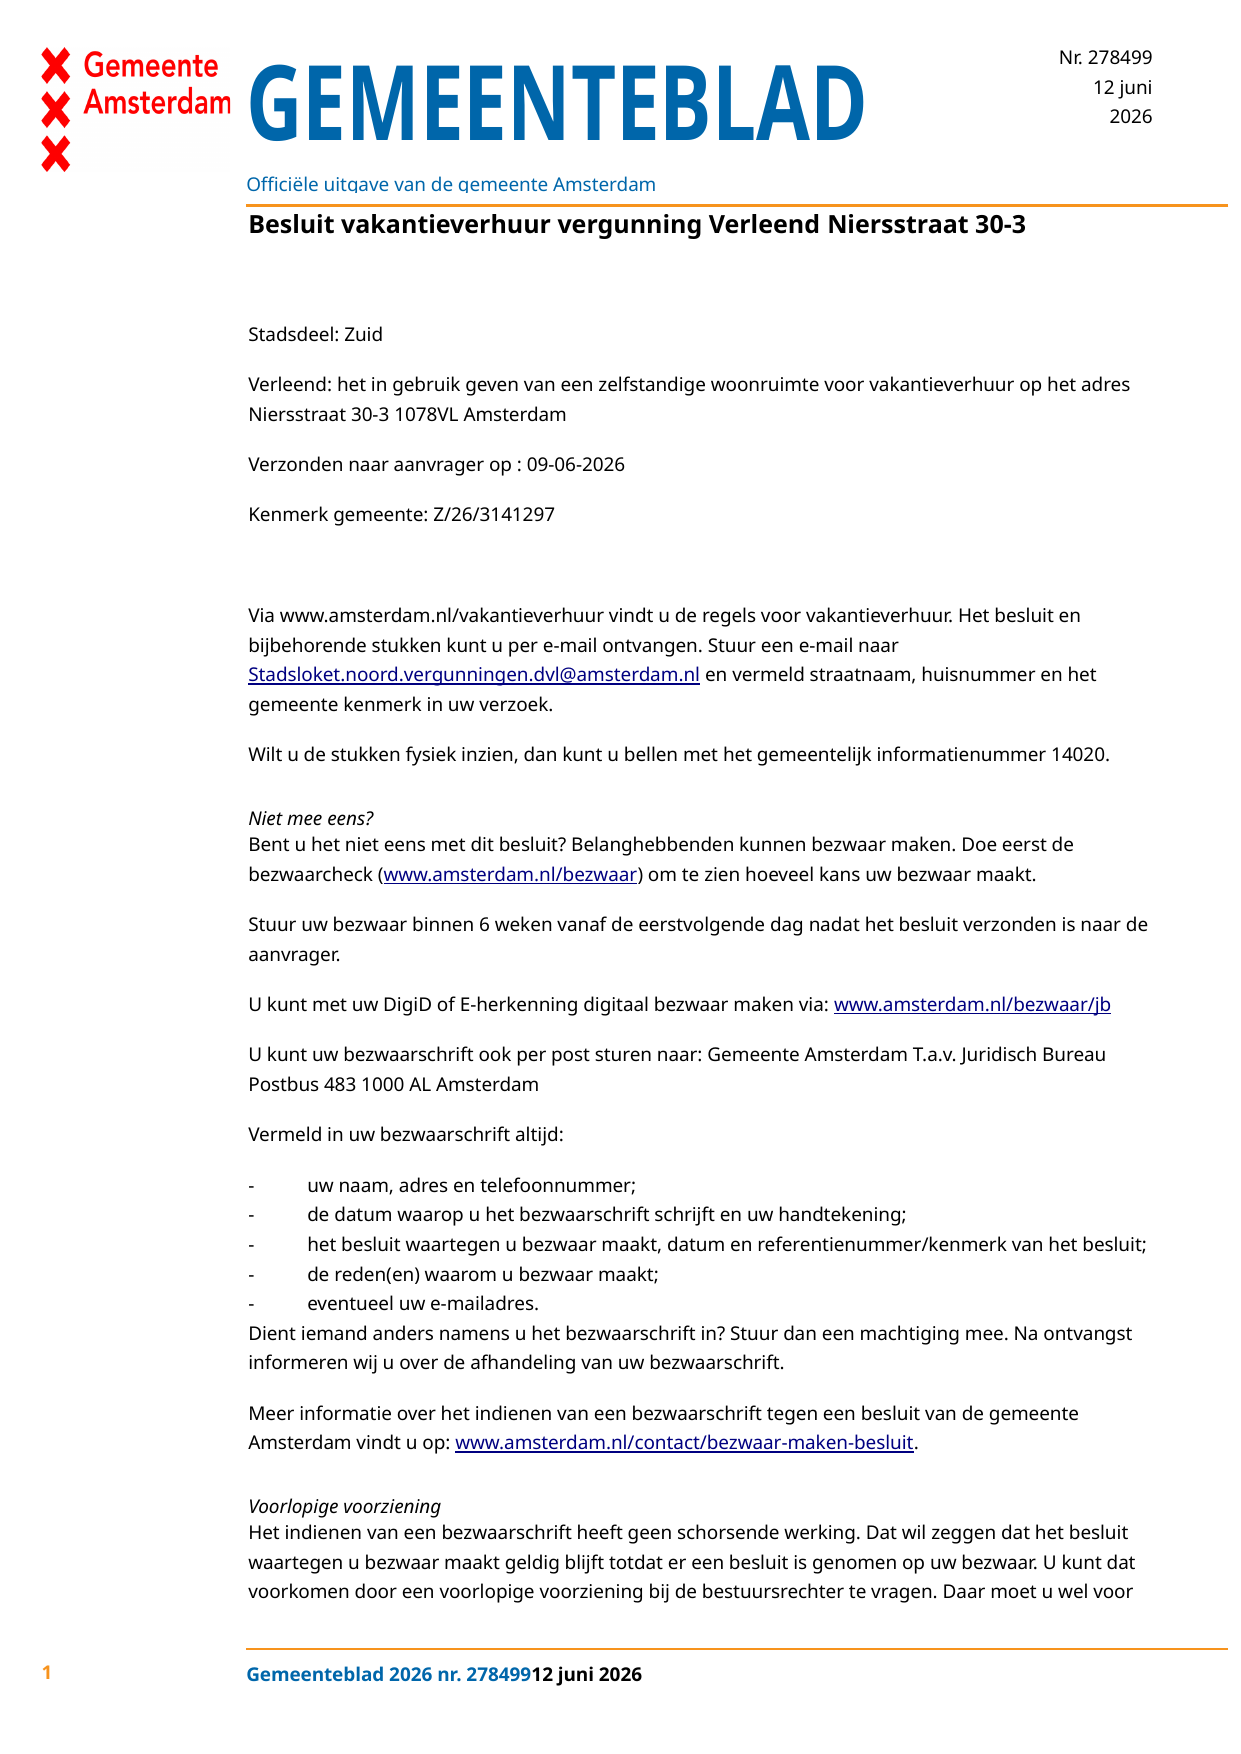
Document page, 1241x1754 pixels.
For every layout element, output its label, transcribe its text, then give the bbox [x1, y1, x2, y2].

text Verleend: het in gebruik geven van een zelfstandige woonruimte voor vakantieverhuur op het adres Niersstraat 30-3 1078VL Amsterdam [248, 371, 1152, 426]
list het besluit waartegen u bezwaar maakt, datum en referentienummer/kenmerk van het besluit; [248, 1231, 1152, 1257]
text Bent u het niet eens met dit besluit? Belanghebbenden kunnen bezwaar maken. Doe eerst de bezwaarcheck (www.amsterdam.nl/bezwaar) om te zien hoeveel kans uw bezwaar maakt. [248, 831, 1152, 887]
text Dient iemand anders namens u het bezwaarschrift in? Stuur dan een machtiging mee. Na ontvangst informeren wij u over de afhandeling van uw bezwaarschrift. [248, 1320, 1152, 1375]
text Via www.amsterdam.nl/vakantieverhuur vindt u de regels voor vakantieverhuur. Het besluit en bijbehorende stukken kunt u per e-mail ontvangen. Stuur een e-mail naar Stadsloket.noord.vergunningen.dvl@amsterdam.nl en vermeld straatnaam, huisnummer en het gemeente kenmerk in uw verzoek. [248, 602, 1152, 717]
text Niet mee eens? [248, 806, 1152, 831]
text Meer informatie over het indienen van een bezwaarschrift tegen een besluit van de gemeente Amsterdam vindt u op: www.amsterdam.nl/contact/bezwaar-maken-besluit. [248, 1400, 1152, 1455]
list de datum waarop u het bezwaarschrift schrijft en uw handtekening; [248, 1202, 1152, 1227]
text U kunt met uw DigiD of E-herkenning digitaal bezwaar maken via: www.amsterdam.nl/bezwaar/jb [248, 991, 1152, 1017]
text U kunt uw bezwaarschrift ook per post sturen naar: Gemeente Amsterdam T.a.v. Juridisch Bureau Postbus 483 1000 AL Amsterdam [248, 1042, 1152, 1097]
list eventueel uw e-mailadres. [248, 1290, 1152, 1316]
list de reden(en) waarom u bezwaar maakt; [248, 1261, 1152, 1287]
text Vermeld in uw bezwaarschrift altijd: [248, 1122, 1152, 1147]
text Voorlopige voorziening [248, 1493, 1152, 1519]
text Stuur uw bezwaar binnen 6 weken vanaf de eerstvolgende dag nadat het besluit verzonden is naar de aanvrager. [248, 911, 1152, 967]
text Besluit vakantieverhuur vergunning Verleend Niersstraat 30-3 [248, 207, 1152, 241]
text Wilt u de stukken fysiek inzien, dan kunt u bellen met het gemeentelijk informatienummer 14020. [248, 742, 1152, 767]
text Het indienen van een bezwaarschrift heeft geen schorsende werking. Dat wil zeggen dat het besluit waartegen u bezwaar maakt geldig blijft totdat er een besluit is genomen op uw bezwaar. U kunt dat voorkomen door een voorlopige voorziening bij de bestuursrechter te vragen. Daar moet u wel voor [248, 1519, 1152, 1604]
picture [41, 47, 231, 172]
list uw naam, adres en telefoonnummer; [248, 1172, 1152, 1198]
text Verzonden naar aanvrager op : 09-06-2026 [248, 451, 1152, 477]
text Stadsdeel: Zuid [248, 321, 1152, 346]
text Kenmerk gemeente: Z/26/3141297 [248, 502, 1152, 527]
